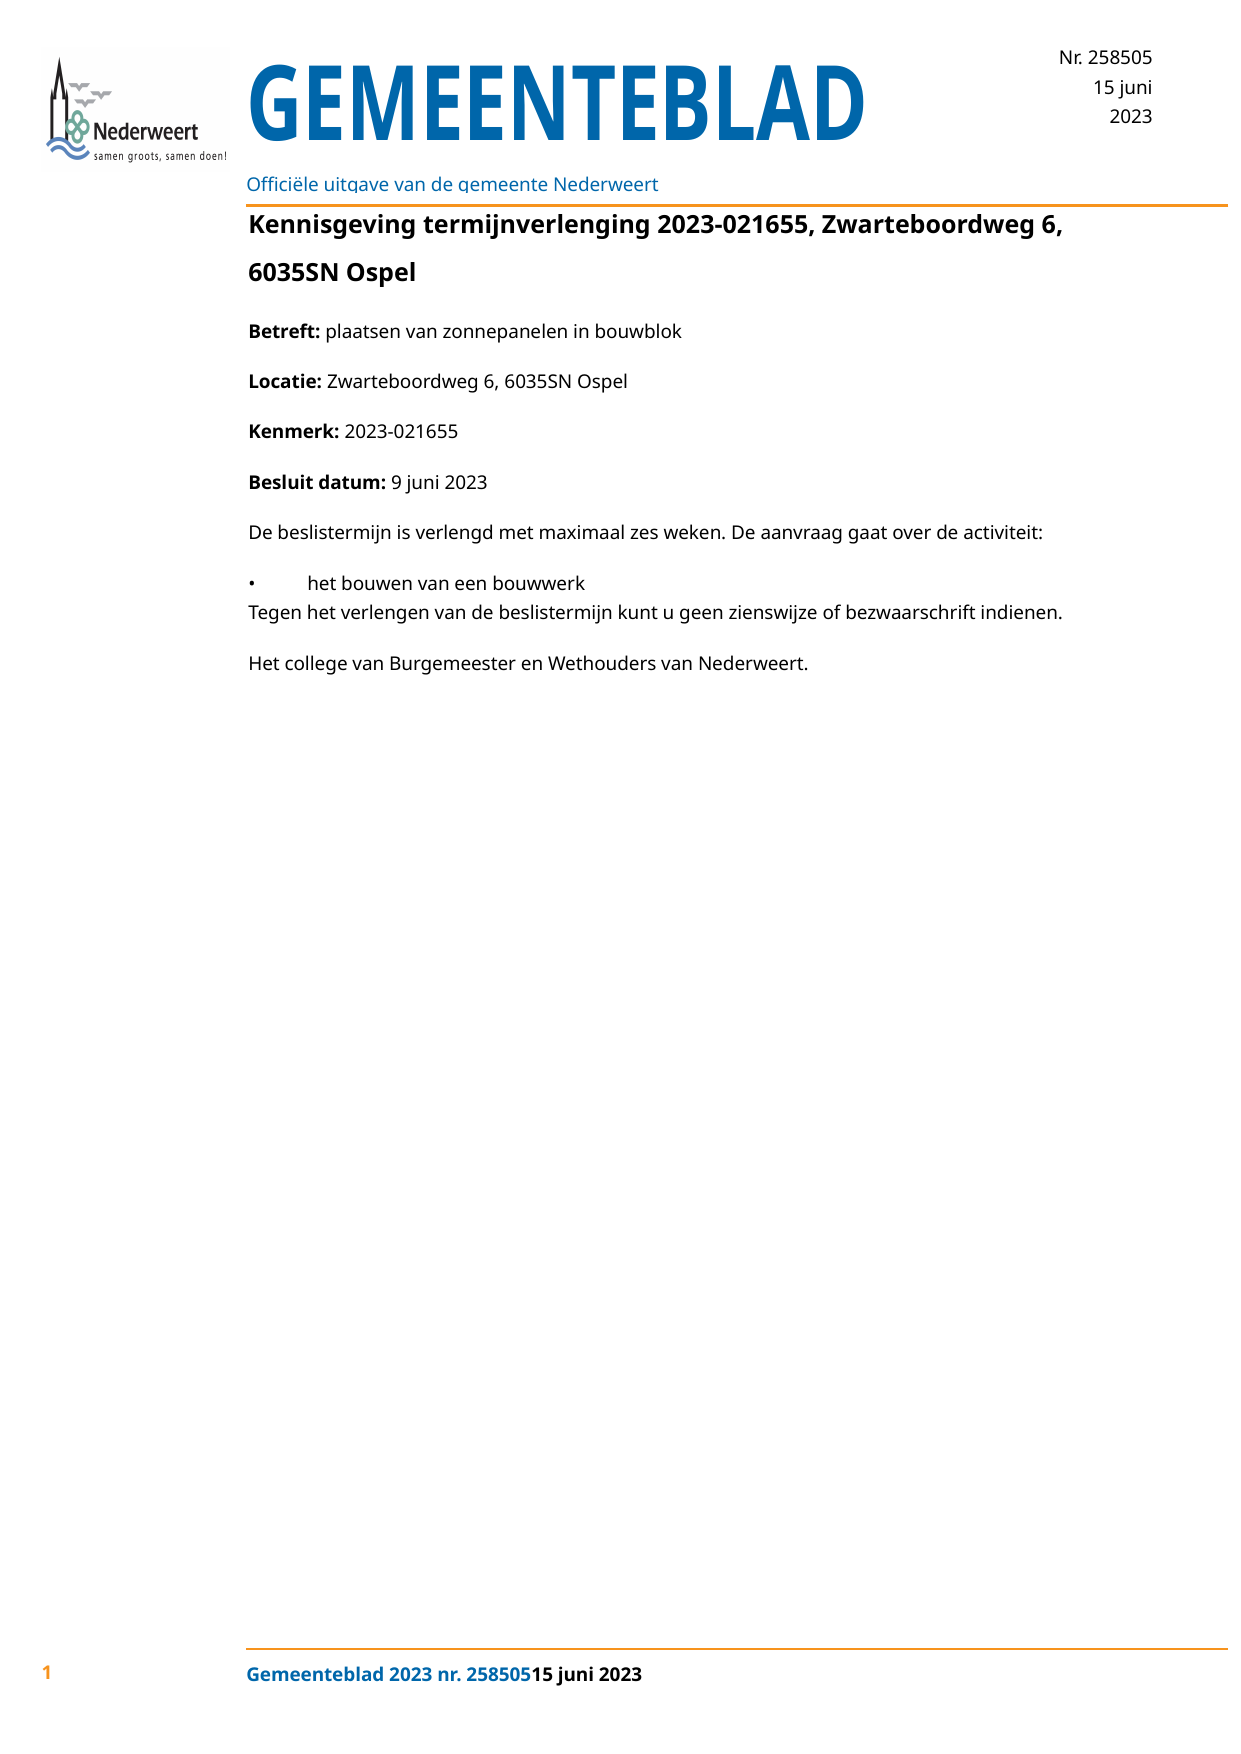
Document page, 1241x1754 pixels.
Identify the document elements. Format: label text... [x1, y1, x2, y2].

list het bouwen van een bouwwerk [248, 570, 1152, 596]
text Tegen het verlengen van de beslistermijn kunt u geen zienswijze of bezwaarschrift indienen. [248, 599, 1152, 625]
text Besluit datum: 9 juni 2023 [248, 469, 1152, 495]
text De beslistermijn is verlengd met maximaal zes weken. De aanvraag gaat over de activiteit: [248, 519, 1152, 545]
text Kennisgeving termijnverlenging 2023-021655, Zwarteboordweg 6, 6035SN Ospel [248, 207, 1152, 288]
picture [41, 47, 231, 172]
text Locatie: Zwarteboordweg 6, 6035SN Ospel [248, 368, 1152, 394]
text Betreft: plaatsen van zonnepanelen in bouwblok [248, 318, 1152, 344]
text Kenmerk: 2023-021655 [248, 419, 1152, 444]
text Het college van Burgemeester en Wethouders van Nederweert. [248, 650, 1152, 676]
